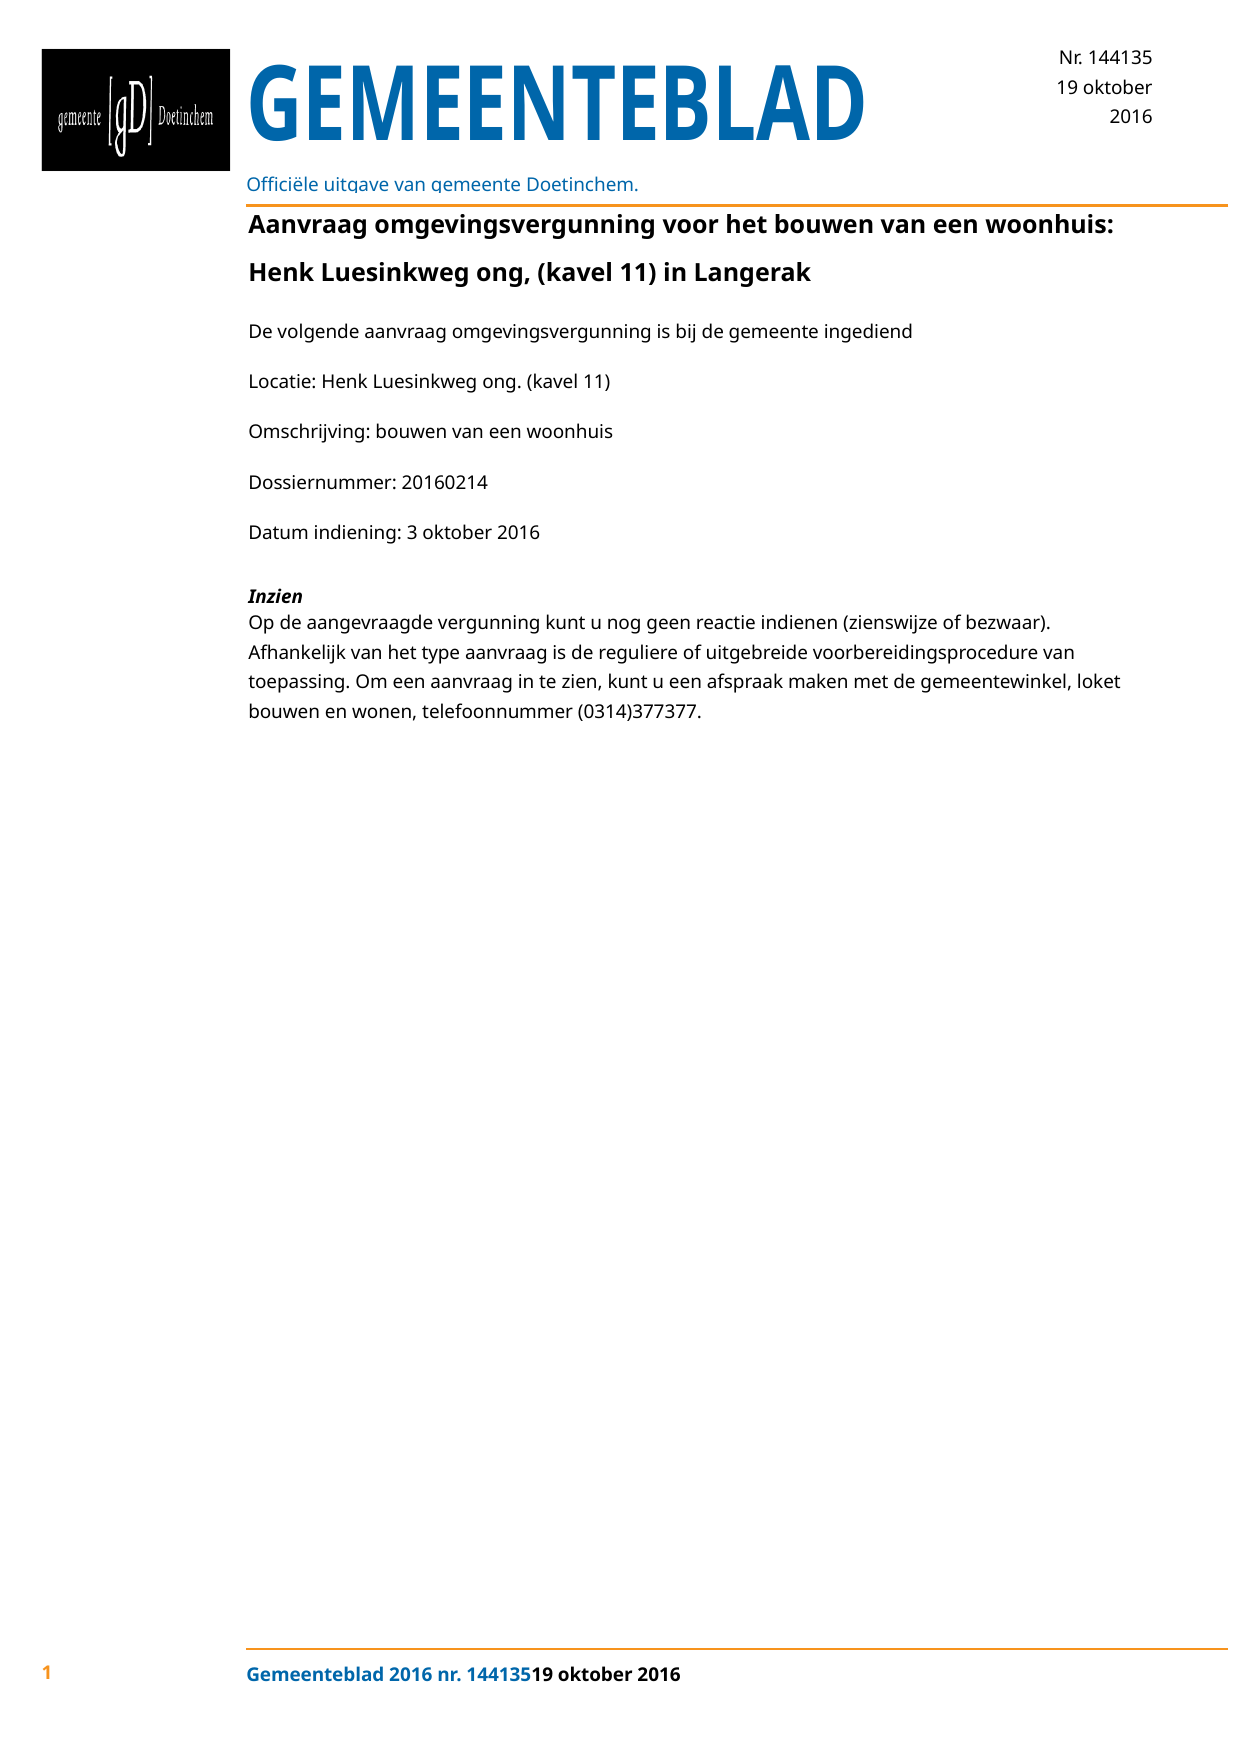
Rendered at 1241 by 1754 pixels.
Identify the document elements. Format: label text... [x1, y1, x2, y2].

text Dossiernummer: 20160214 [248, 469, 1152, 495]
text Op de aangevraagde vergunning kunt u nog geen reactie indienen (zienswijze of bezwaar). Afhankelijk van het type aanvraag is de reguliere of uitgebreide voorbereidingsprocedure van toepassing. Om een aanvraag in te zien, kunt u een afspraak maken met de gemeentewinkel, loket bouwen en wonen, telefoonnummer (0314)377377. [248, 609, 1152, 724]
text De volgende aanvraag omgevingsvergunning is bij de gemeente ingediend [248, 318, 1152, 344]
text Datum indiening: 3 oktober 2016 [248, 519, 1152, 545]
picture [41, 47, 231, 172]
text Aanvraag omgevingsvergunning voor het bouwen van een woonhuis: Henk Luesinkweg ong, (kavel 11) in Langerak [248, 207, 1152, 288]
text Inzien [248, 583, 1152, 609]
text Omschrijving: bouwen van een woonhuis [248, 419, 1152, 444]
text Locatie: Henk Luesinkweg ong. (kavel 11) [248, 368, 1152, 394]
